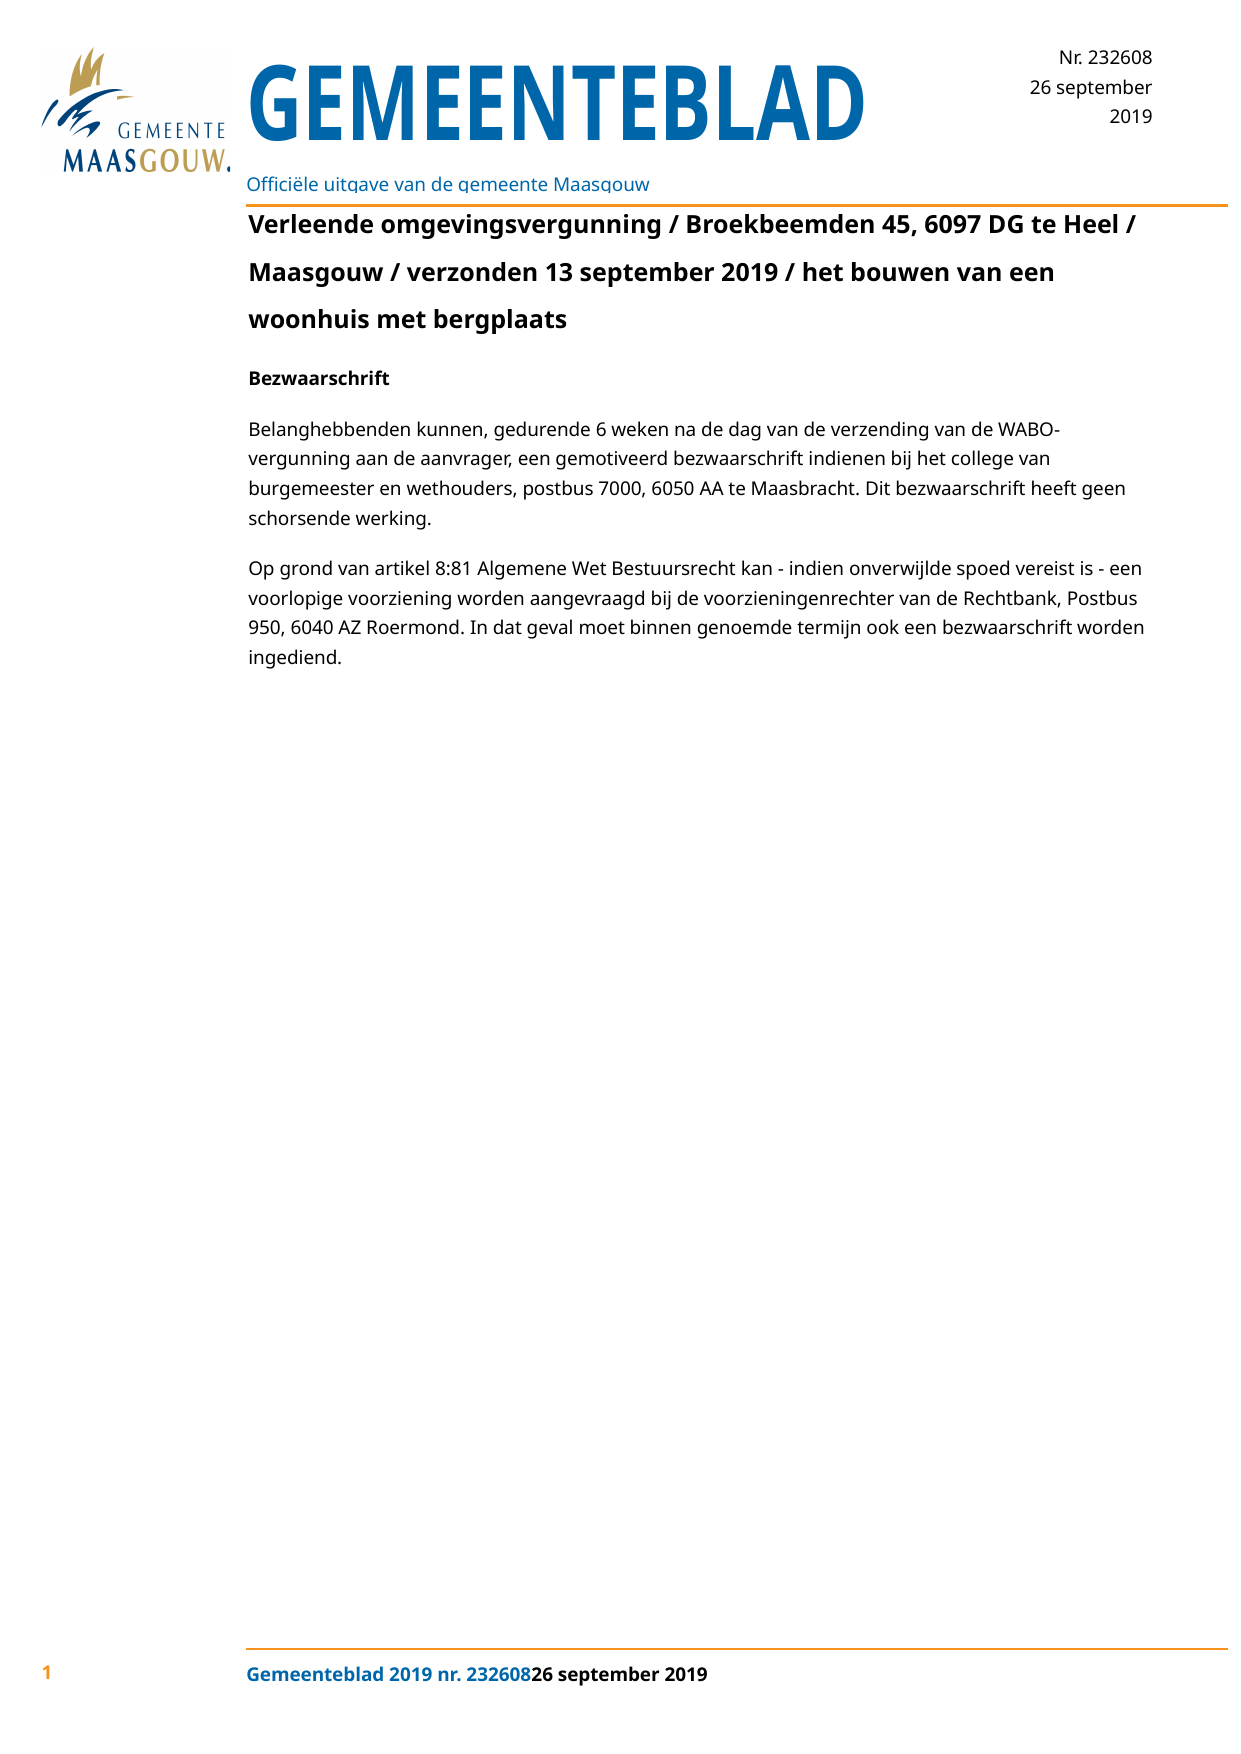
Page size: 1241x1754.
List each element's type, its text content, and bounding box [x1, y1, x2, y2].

text Belanghebbenden kunnen, gedurende 6 weken na de dag van de verzending van de WABO-vergunning aan de aanvrager, een gemotiveerd bezwaarschrift indienen bij het college van burgemeester en wethouders, postbus 7000, 6050 AA te Maasbracht. Dit bezwaarschrift heeft geen schorsende werking. [248, 416, 1152, 530]
text Op grond van artikel 8:81 Algemene Wet Bestuursrecht kan - indien onverwijlde spoed vereist is - een voorlopige voorziening worden aangevraagd bij de voorzieningenrechter van de Rechtbank, Postbus 950, 6040 AZ Roermond. In dat geval moet binnen genoemde termijn ook een bezwaarschrift worden ingediend. [248, 555, 1152, 669]
picture [41, 47, 231, 172]
text Verleende omgevingsvergunning / Broekbeemden 45, 6097 DG te Heel / Maasgouw / verzonden 13 september 2019 / het bouwen van een woonhuis met bergplaats [248, 207, 1152, 336]
text Bezwaarschrift [248, 366, 1152, 391]
